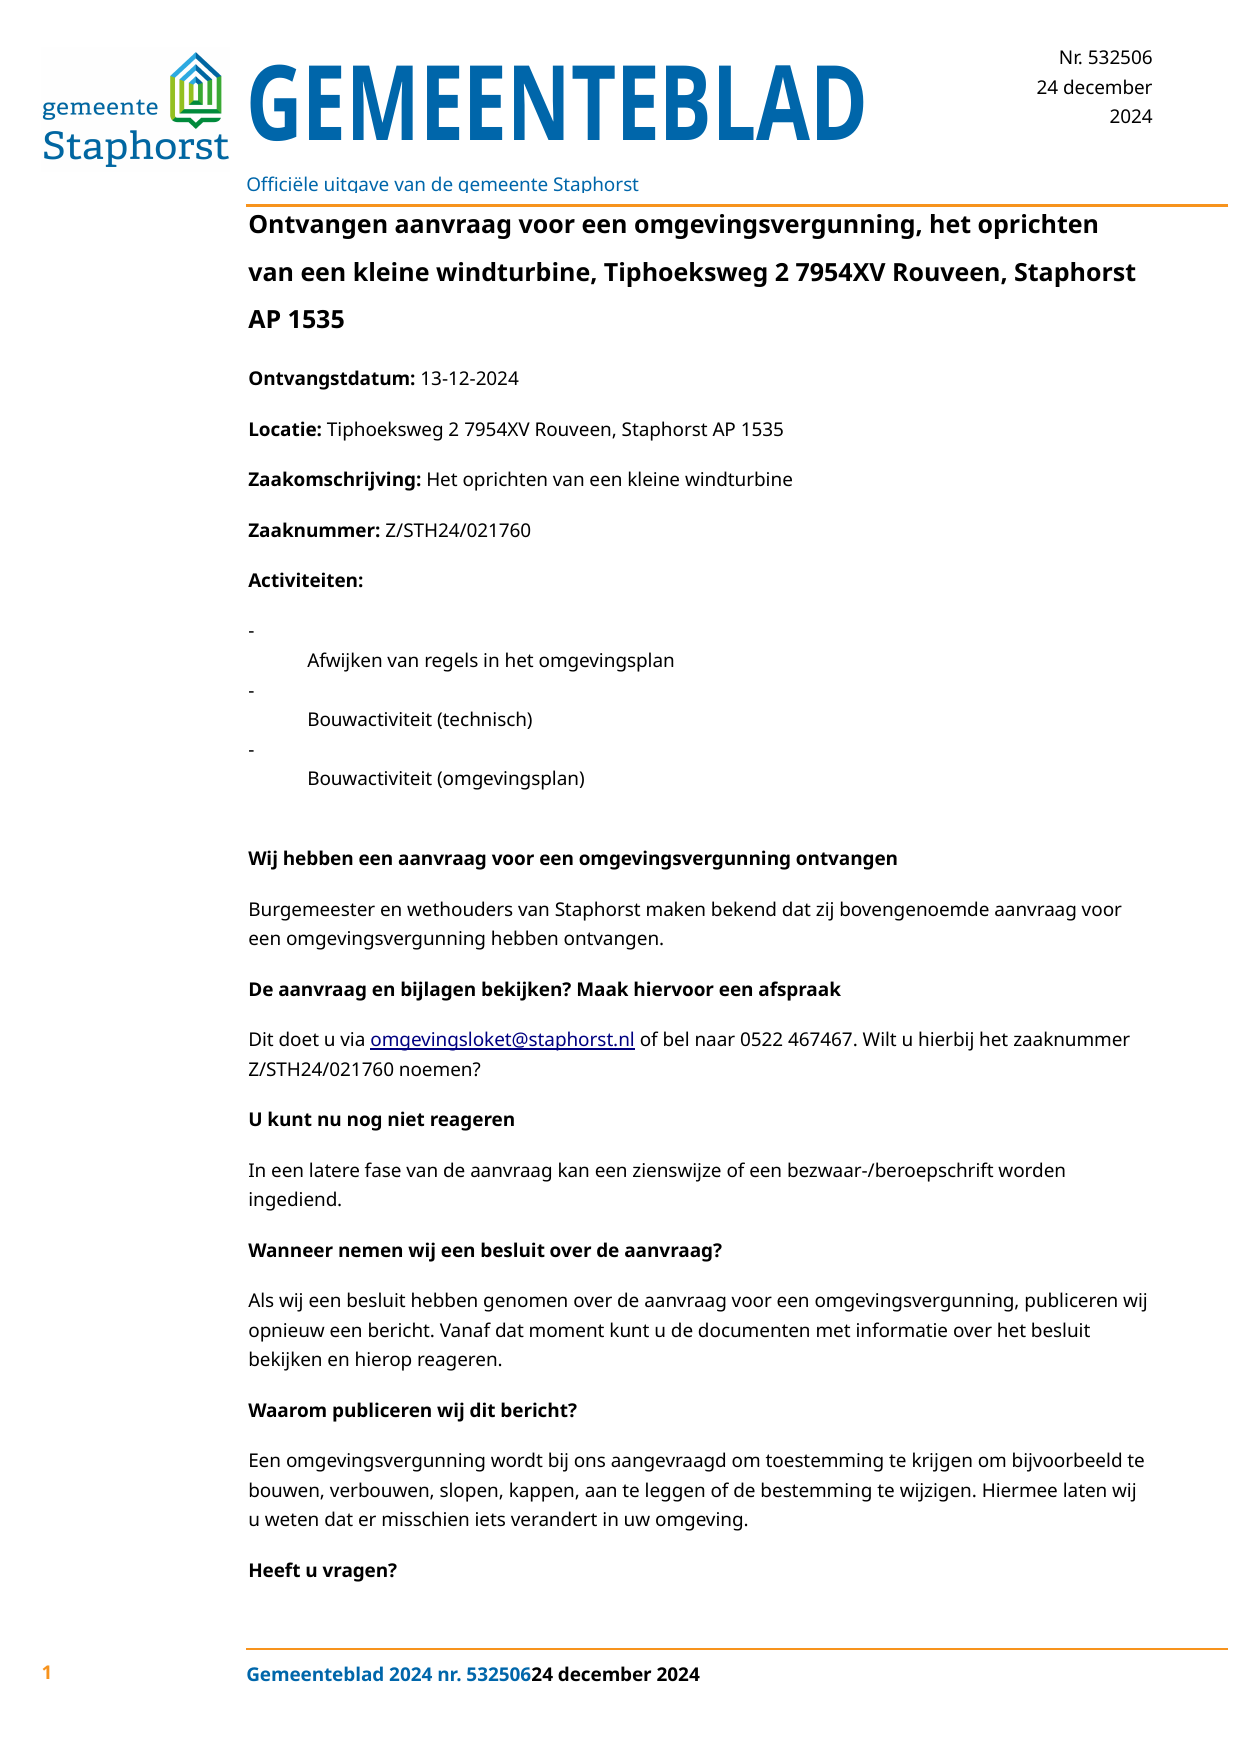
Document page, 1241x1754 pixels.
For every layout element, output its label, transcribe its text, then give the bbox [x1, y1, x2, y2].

list Bouwactiviteit (technisch) [248, 706, 1152, 732]
picture [41, 47, 231, 172]
text Zaakomschrijving: Het oprichten van een kleine windturbine [248, 466, 1152, 492]
text Locatie: Tiphoeksweg 2 7954XV Rouveen, Staphorst AP 1535 [248, 416, 1152, 442]
text Activiteiten: [248, 567, 1152, 593]
text Burgemeester en wethouders van Staphorst maken bekend dat zij bovengenoemde aanvraag voor een omgevingsvergunning hebben ontvangen. [248, 896, 1152, 951]
text De aanvraag en bijlagen bekijken? Maak hiervoor een afspraak [248, 976, 1152, 1002]
text U kunt nu nog niet reageren [248, 1106, 1152, 1132]
text Ontvangstdatum: 13-12-2024 [248, 366, 1152, 391]
text In een latere fase van de aanvraag kan een zienswijze of een bezwaar-/beroepschrift worden ingediend. [248, 1157, 1152, 1212]
list Bouwactiviteit (omgevingsplan) [248, 766, 1152, 791]
text Een omgevingsvergunning wordt bij ons aangevraagd om toestemming te krijgen om bijvoorbeeld te bouwen, verbouwen, slopen, kappen, aan te leggen of de bestemming te wijzigen. Hiermee laten wij u weten dat er misschien iets verandert in uw omgeving. [248, 1447, 1152, 1532]
text Als wij een besluit hebben genomen over de aanvraag voor een omgevingsvergunning, publiceren wij opnieuw een bericht. Vanaf dat moment kunt u de documenten met informatie over het besluit bekijken en hierop reageren. [248, 1287, 1152, 1372]
text Zaaknummer: Z/STH24/021760 [248, 517, 1152, 542]
text Dit doet u via omgevingsloket@staphorst.nl of bel naar 0522 467467. Wilt u hierbij het zaaknummer Z/STH24/021760 noemen? [248, 1026, 1152, 1082]
text Wij hebben een aanvraag voor een omgevingsvergunning ontvangen [248, 846, 1152, 871]
text Wanneer nemen wij een besluit over de aanvraag? [248, 1237, 1152, 1262]
text Waarom publiceren wij dit bericht? [248, 1397, 1152, 1422]
text Heeft u vragen? [248, 1557, 1152, 1582]
text Ontvangen aanvraag voor een omgevingsvergunning, het oprichten van een kleine windturbine, Tiphoeksweg 2 7954XV Rouveen, Staphorst AP 1535 [248, 207, 1152, 336]
list Afwijken van regels in het omgevingsplan [248, 647, 1152, 673]
